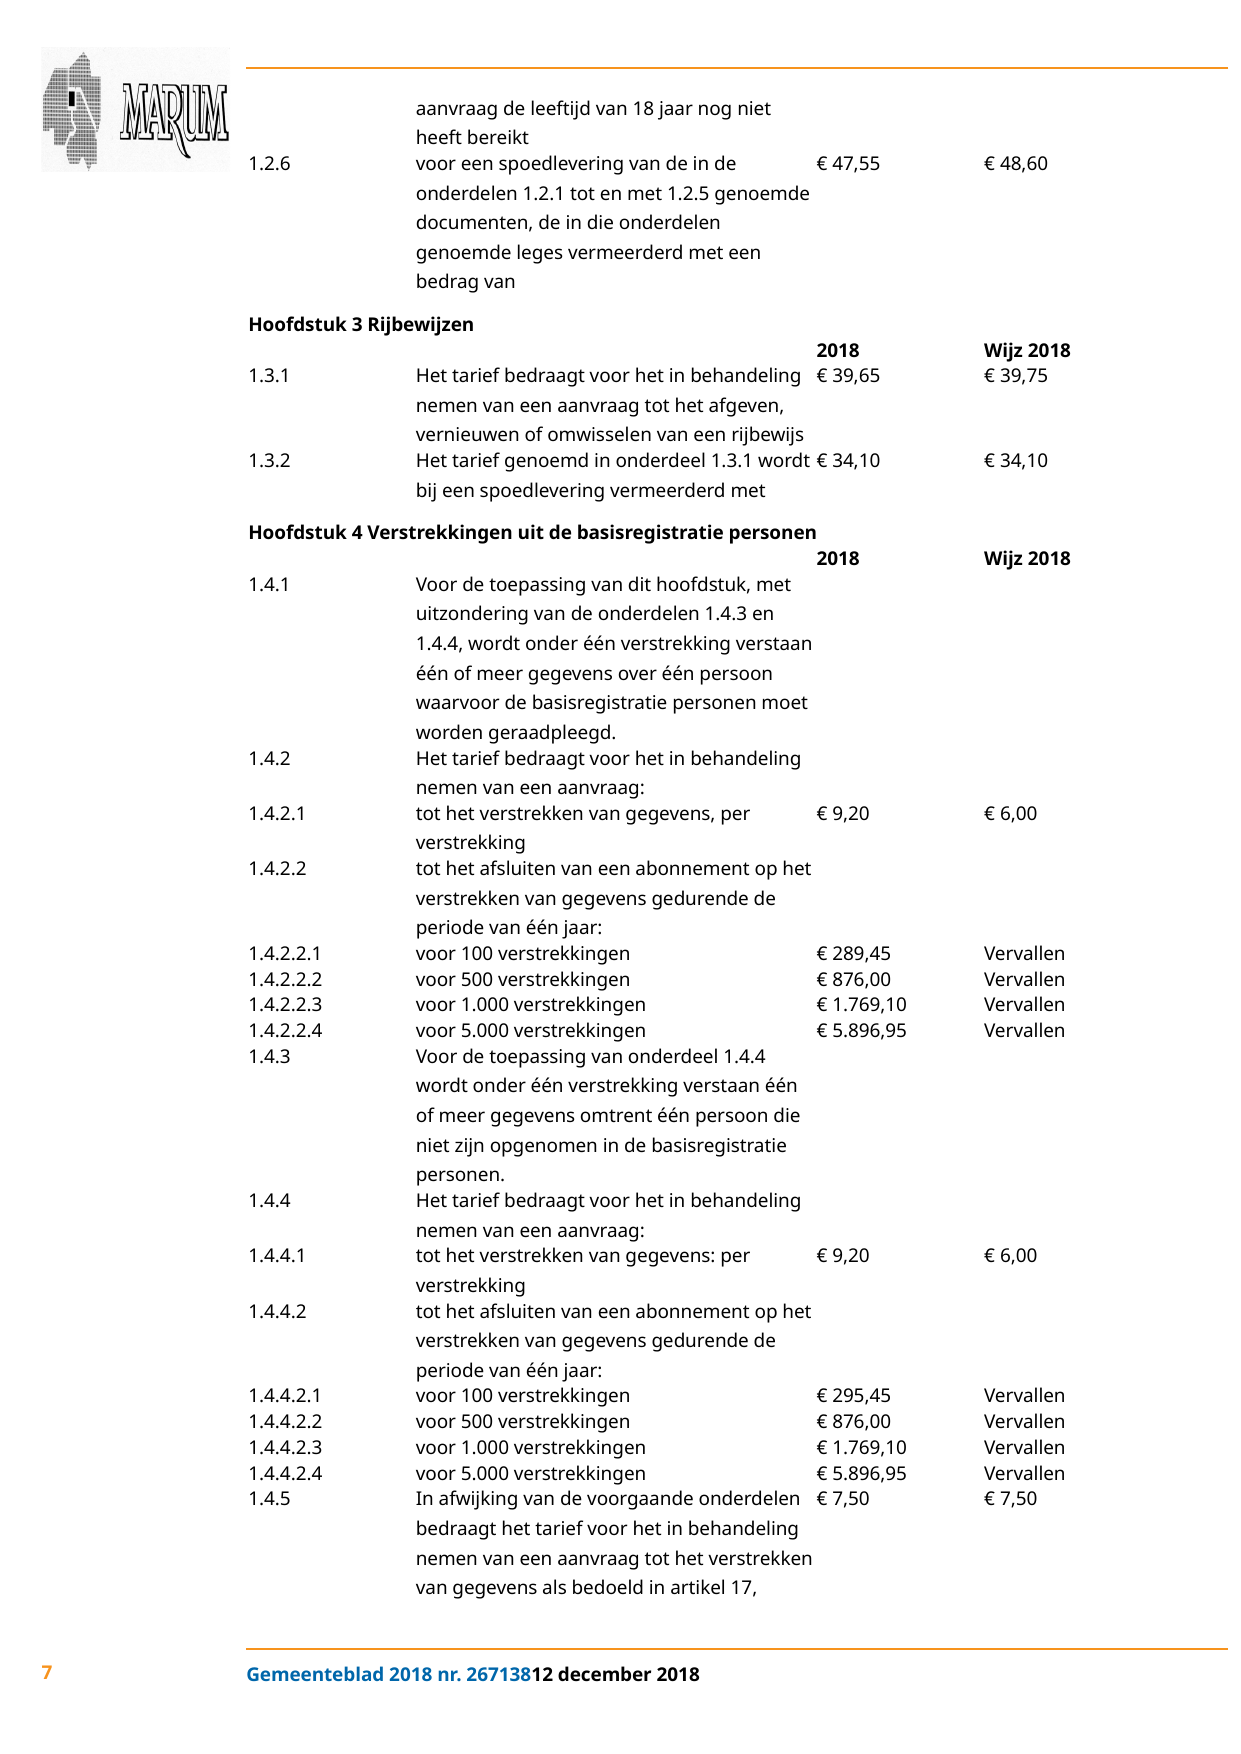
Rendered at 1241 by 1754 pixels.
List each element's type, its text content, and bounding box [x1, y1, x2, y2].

table_cell voor 5.000 verstrekkingen [416, 1018, 816, 1043]
table_cell 1.4.3 [248, 1043, 416, 1187]
table_cell [816, 1043, 984, 1187]
table_cell € 6,00 [984, 800, 1152, 855]
table_cell Vervallen [984, 1018, 1152, 1043]
table_cell 1.4.2.2 [248, 855, 416, 940]
table_cell € 9,20 [816, 800, 984, 855]
table_cell € 34,10 [816, 448, 984, 503]
table_cell € 39,75 [984, 363, 1152, 447]
table_cell Voor de toepassing van dit hoofdstuk, met uitzondering van de onderdelen 1.4.3 en 1.4.4, wordt onder één verstrekking verstaan één of meer gegevens over één persoon waarvoor de basisregistratie personen moet worden geraadpleegd. [416, 571, 816, 745]
table_header [416, 545, 816, 571]
text Hoofdstuk 4 Verstrekkingen uit de basisregistratie personen [248, 519, 1152, 545]
table_cell € 876,00 [816, 966, 984, 992]
table_cell 1.4.2.2.4 [248, 1018, 416, 1043]
table_header [248, 337, 416, 362]
table_cell Vervallen [984, 1383, 1152, 1408]
table_cell Het tarief bedraagt voor het in behandeling nemen van een aanvraag tot het afgeven, vernieuwen of omwisselen van een rijbewijs [416, 363, 816, 447]
text Hoofdstuk 3 Rijbewijzen [248, 311, 1152, 337]
table_header 2018 [816, 545, 984, 571]
table_header 2018 [816, 337, 984, 362]
table_cell € 295,45 [816, 1383, 984, 1408]
table_cell € 9,20 [816, 1243, 984, 1298]
table_cell 1.4.4.2.1 [248, 1383, 416, 1408]
table_cell 1.3.2 [248, 448, 416, 503]
table_cell voor 1.000 verstrekkingen [416, 992, 816, 1017]
table_cell [816, 1187, 984, 1242]
table_cell 1.2.6 [248, 150, 416, 294]
table_cell [816, 95, 984, 150]
table_cell Voor de toepassing van onderdeel 1.4.4 wordt onder één verstrekking verstaan één of meer gegevens omtrent één persoon die niet zijn opgenomen in de basisregistratie personen. [416, 1043, 816, 1187]
table_cell voor 100 verstrekkingen [416, 940, 816, 966]
table_cell voor een spoedlevering van de in de onderdelen 1.2.1 tot en met 1.2.5 genoemde documenten, de in die onderdelen genoemde leges vermeerderd met een bedrag van [416, 150, 816, 294]
table_cell € 1.769,10 [816, 992, 984, 1017]
table_cell voor 1.000 verstrekkingen [416, 1434, 816, 1460]
table_cell € 5.896,95 [816, 1460, 984, 1486]
table_header Wijz 2018 [984, 337, 1152, 362]
table_cell [816, 571, 984, 745]
table_cell voor 500 verstrekkingen [416, 966, 816, 992]
table_cell 1.4.4 [248, 1187, 416, 1242]
table_cell Vervallen [984, 940, 1152, 966]
table_cell € 289,45 [816, 940, 984, 966]
table_cell 1.4.4.1 [248, 1243, 416, 1298]
table_cell tot het afsluiten van een abonnement op het verstrekken van gegevens gedurende de periode van één jaar: [416, 1298, 816, 1383]
table_cell tot het verstrekken van gegevens, per verstrekking [416, 800, 816, 855]
table_cell In afwijking van de voorgaande onderdelen bedraagt het tarief voor het in behandeling nemen van een aanvraag tot het verstrekken van gegevens als bedoeld in artikel 17, [416, 1486, 816, 1600]
table_header Wijz 2018 [984, 545, 1152, 571]
table_cell [816, 1298, 984, 1383]
table_cell [984, 95, 1152, 150]
table_cell 1.4.2.2.3 [248, 992, 416, 1017]
table_cell [816, 745, 984, 800]
table_cell 1.4.4.2.4 [248, 1460, 416, 1486]
table_cell tot het afsluiten van een abonnement op het verstrekken van gegevens gedurende de periode van één jaar: [416, 855, 816, 940]
table_cell voor 5.000 verstrekkingen [416, 1460, 816, 1486]
table_cell 1.4.2.1 [248, 800, 416, 855]
table_cell € 47,55 [816, 150, 984, 294]
picture [41, 47, 231, 172]
table_cell Vervallen [984, 1434, 1152, 1460]
table_cell € 876,00 [816, 1409, 984, 1434]
table_cell Het tarief genoemd in onderdeel 1.3.1 wordt bij een spoedlevering vermeerderd met [416, 448, 816, 503]
table_cell 1.4.5 [248, 1486, 416, 1600]
table_cell € 5.896,95 [816, 1018, 984, 1043]
table_cell Vervallen [984, 1409, 1152, 1434]
table_cell 1.4.2.2.2 [248, 966, 416, 992]
table_header [248, 545, 416, 571]
table_cell [984, 1187, 1152, 1242]
table_cell € 6,00 [984, 1243, 1152, 1298]
table_cell Vervallen [984, 1460, 1152, 1486]
table_cell aanvraag de leeftijd van 18 jaar nog niet heeft bereikt [416, 95, 816, 150]
table_cell € 1.769,10 [816, 1434, 984, 1460]
table_cell [984, 745, 1152, 800]
table_cell Vervallen [984, 992, 1152, 1017]
table_cell 1.4.4.2 [248, 1298, 416, 1383]
table_cell [984, 1298, 1152, 1383]
table_cell 1.4.4.2.3 [248, 1434, 416, 1460]
table_cell € 7,50 [984, 1486, 1152, 1600]
table_cell 1.4.1 [248, 571, 416, 745]
table_cell Het tarief bedraagt voor het in behandeling nemen van een aanvraag: [416, 745, 816, 800]
table_cell voor 100 verstrekkingen [416, 1383, 816, 1408]
table_cell € 48,60 [984, 150, 1152, 294]
table_cell [984, 1043, 1152, 1187]
table_header [416, 337, 816, 362]
table_cell 1.3.1 [248, 363, 416, 447]
table_cell € 34,10 [984, 448, 1152, 503]
table_cell voor 500 verstrekkingen [416, 1409, 816, 1434]
table_cell 1.4.4.2.2 [248, 1409, 416, 1434]
table_cell € 7,50 [816, 1486, 984, 1600]
table_cell Het tarief bedraagt voor het in behandeling nemen van een aanvraag: [416, 1187, 816, 1242]
table_cell Vervallen [984, 966, 1152, 992]
table_cell tot het verstrekken van gegevens: per verstrekking [416, 1243, 816, 1298]
table_cell 1.4.2 [248, 745, 416, 800]
table_cell [984, 855, 1152, 940]
table_cell [248, 95, 416, 150]
table_cell € 39,65 [816, 363, 984, 447]
table_cell [984, 571, 1152, 745]
table_cell [816, 855, 984, 940]
table_cell 1.4.2.2.1 [248, 940, 416, 966]
